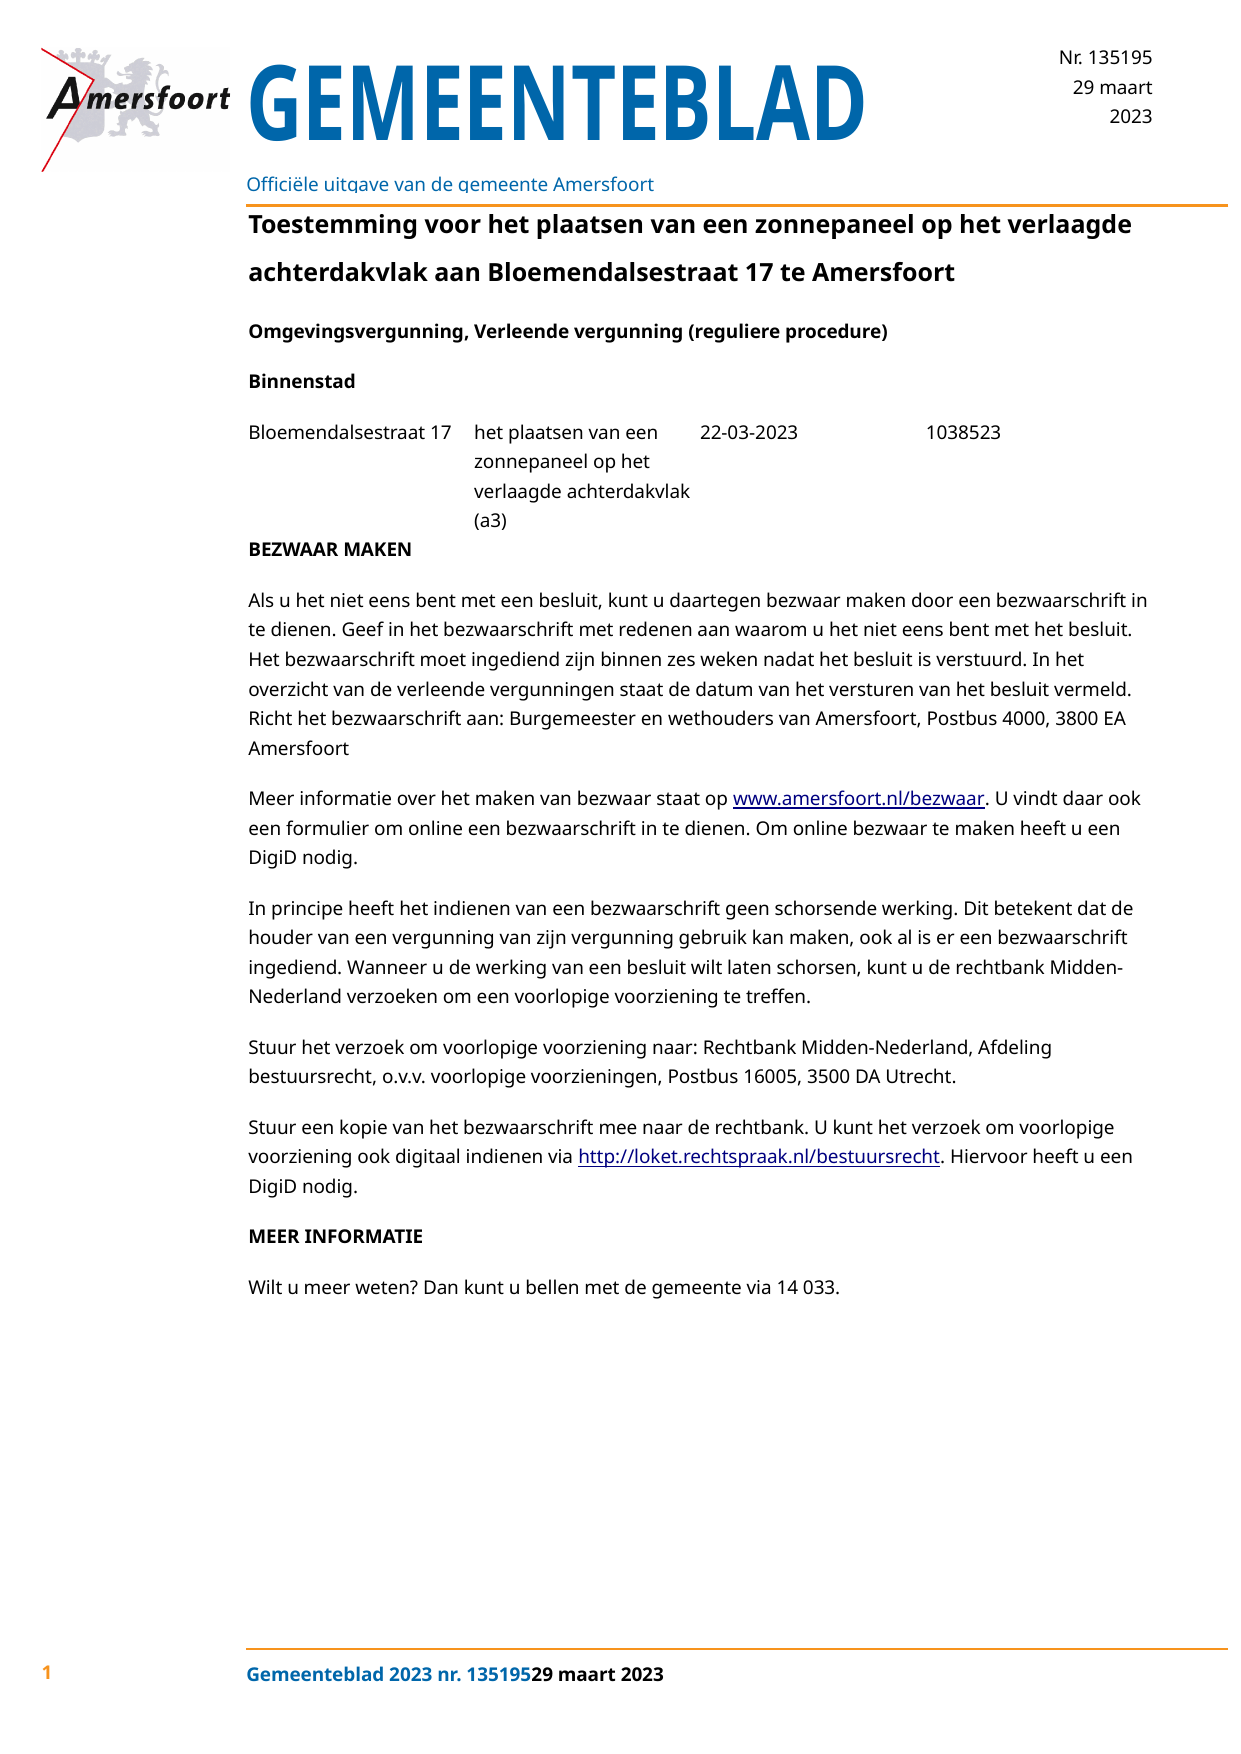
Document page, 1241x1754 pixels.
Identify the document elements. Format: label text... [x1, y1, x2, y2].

text Omgevingsvergunning, Verleende vergunning (reguliere procedure) [248, 318, 1152, 344]
text Binnenstad [248, 368, 1152, 394]
text Wilt u meer weten? Dan kunt u bellen met de gemeente via 14 033. [248, 1274, 1152, 1300]
text In principe heeft het indienen van een bezwaarschrift geen schorsende werking. Dit betekent dat de houder van een vergunning van zijn vergunning gebruik kan maken, ook al is er een bezwaarschrift ingediend. Wanneer u de werking van een besluit wilt laten schorsen, kunt u de rechtbank Midden-Nederland verzoeken om een voorlopige voorziening te treffen. [248, 895, 1152, 1009]
table_header 1038523 [926, 419, 1152, 533]
text BEZWAAR MAKEN [248, 537, 1152, 562]
table_header 22-03-2023 [700, 419, 926, 533]
table_header Bloemendalsestraat 17 [248, 419, 474, 533]
table_header het plaatsen van een zonnepaneel op het verlaagde achterdakvlak (a3) [474, 419, 700, 533]
picture [41, 47, 231, 172]
text Meer informatie over het maken van bezwaar staat op www.amersfoort.nl/bezwaar. U vindt daar ook een formulier om online een bezwaarschrift in te dienen. Om online bezwaar te maken heeft u een DigiD nodig. [248, 785, 1152, 870]
text Stuur een kopie van het bezwaarschrift mee naar de rechtbank. U kunt het verzoek om voorlopige voorziening ook digitaal indienen via http://loket.rechtspraak.nl/bestuursrecht. Hiervoor heeft u een DigiD nodig. [248, 1114, 1152, 1199]
text Als u het niet eens bent met een besluit, kunt u daartegen bezwaar maken door een bezwaarschrift in te dienen. Geef in het bezwaarschrift met redenen aan waarom u het niet eens bent met het besluit. Het bezwaarschrift moet ingediend zijn binnen zes weken nadat het besluit is verstuurd. In het overzicht van de verleende vergunningen staat de datum van het versturen van het besluit vermeld. Richt het bezwaarschrift aan: Burgemeester en wethouders van Amersfoort, Postbus 4000, 3800 EA Amersfoort [248, 587, 1152, 761]
text Stuur het verzoek om voorlopige voorziening naar: Rechtbank Midden-Nederland, Afdeling bestuursrecht, o.v.v. voorlopige voorzieningen, Postbus 16005, 3500 DA Utrecht. [248, 1034, 1152, 1089]
text Toestemming voor het plaatsen van een zonnepaneel op het verlaagde achterdakvlak aan Bloemendalsestraat 17 te Amersfoort [248, 207, 1152, 288]
text MEER INFORMATIE [248, 1224, 1152, 1249]
